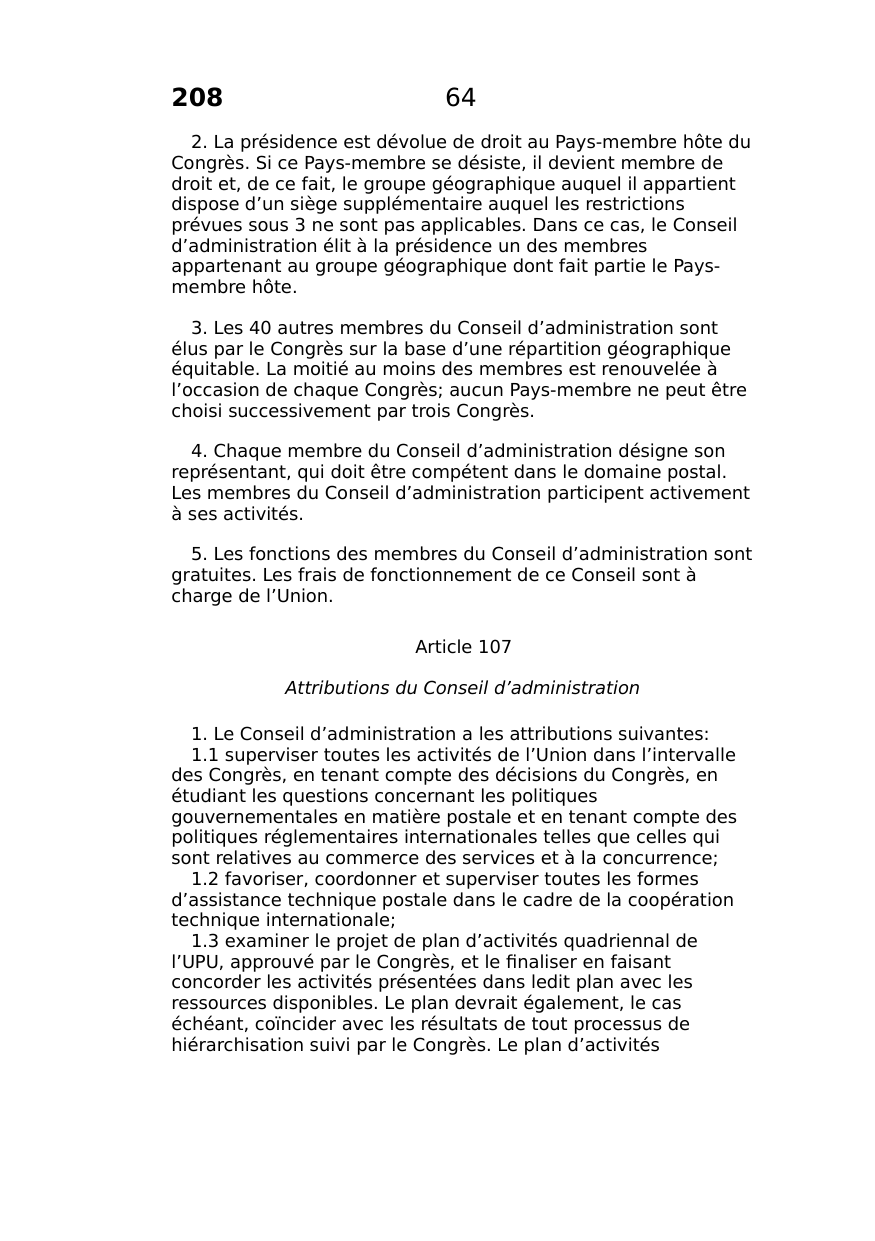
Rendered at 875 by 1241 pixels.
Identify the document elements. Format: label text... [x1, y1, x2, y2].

text 1.2 favoriser, coordonner et superviser toutes les formes d’assistance technique postale dans le cadre de la coopération technique internationale; [171, 869, 756, 931]
text 4. Chaque membre du Conseil d’administration désigne son représentant, qui doit être compétent dans le domaine postal. Les membres du Conseil d’administration participent activement à ses activités. [171, 441, 756, 524]
text 3. Les 40 autres membres du Conseil d’administration sont élus par le Congrès sur la base d’une répartition géographique équitable. La moitié au moins des membres est renouvelée à l’occasion de chaque Congrès; aucun Pays-membre ne peut être choisi successivement par trois Congrès. [171, 318, 756, 421]
subtitle Article 107 Attributions du Conseil d’administration [171, 636, 756, 699]
text 1. Le Conseil d’administration a les attributions suivantes: [171, 724, 756, 744]
text 2. La présidence est dévolue de droit au Pays-membre hôte du Congrès. Si ce Pays-membre se désiste, il devient membre de droit et, de ce fait, le groupe géographique auquel il appartient dispose d’un siège supplémentaire auquel les restrictions prévues sous 3 ne sont pas applicables. Dans ce cas, le Conseil d’administration élit à la présidence un des membres appartenant au groupe géographique dont fait partie le Pays-membre hôte. [171, 132, 756, 298]
text 5. Les fonctions des membres du Conseil d’administration sont gratuites. Les frais de fonctionnement de ce Conseil sont à charge de l’Union. [171, 544, 756, 606]
text 1.1 superviser toutes les activités de l’Union dans l’intervalle des Congrès, en tenant compte des décisions du Congrès, en étudiant les questions concernant les politiques gouvernementales en matière postale et en tenant compte des politiques réglementaires internationales telles que celles qui sont relatives au commerce des services et à la concurrence; [171, 744, 756, 869]
text 1.3 examiner le projet de plan d’activités quadriennal de l’UPU, approuvé par le Congrès, et le finaliser en faisant concorder les activités présentées dans ledit plan avec les ressources disponibles. Le plan devrait également, le cas échéant, coïncider avec les résultats de tout processus de hiérarchisation suivi par le Congrès. Le plan d’activités [171, 931, 756, 1055]
